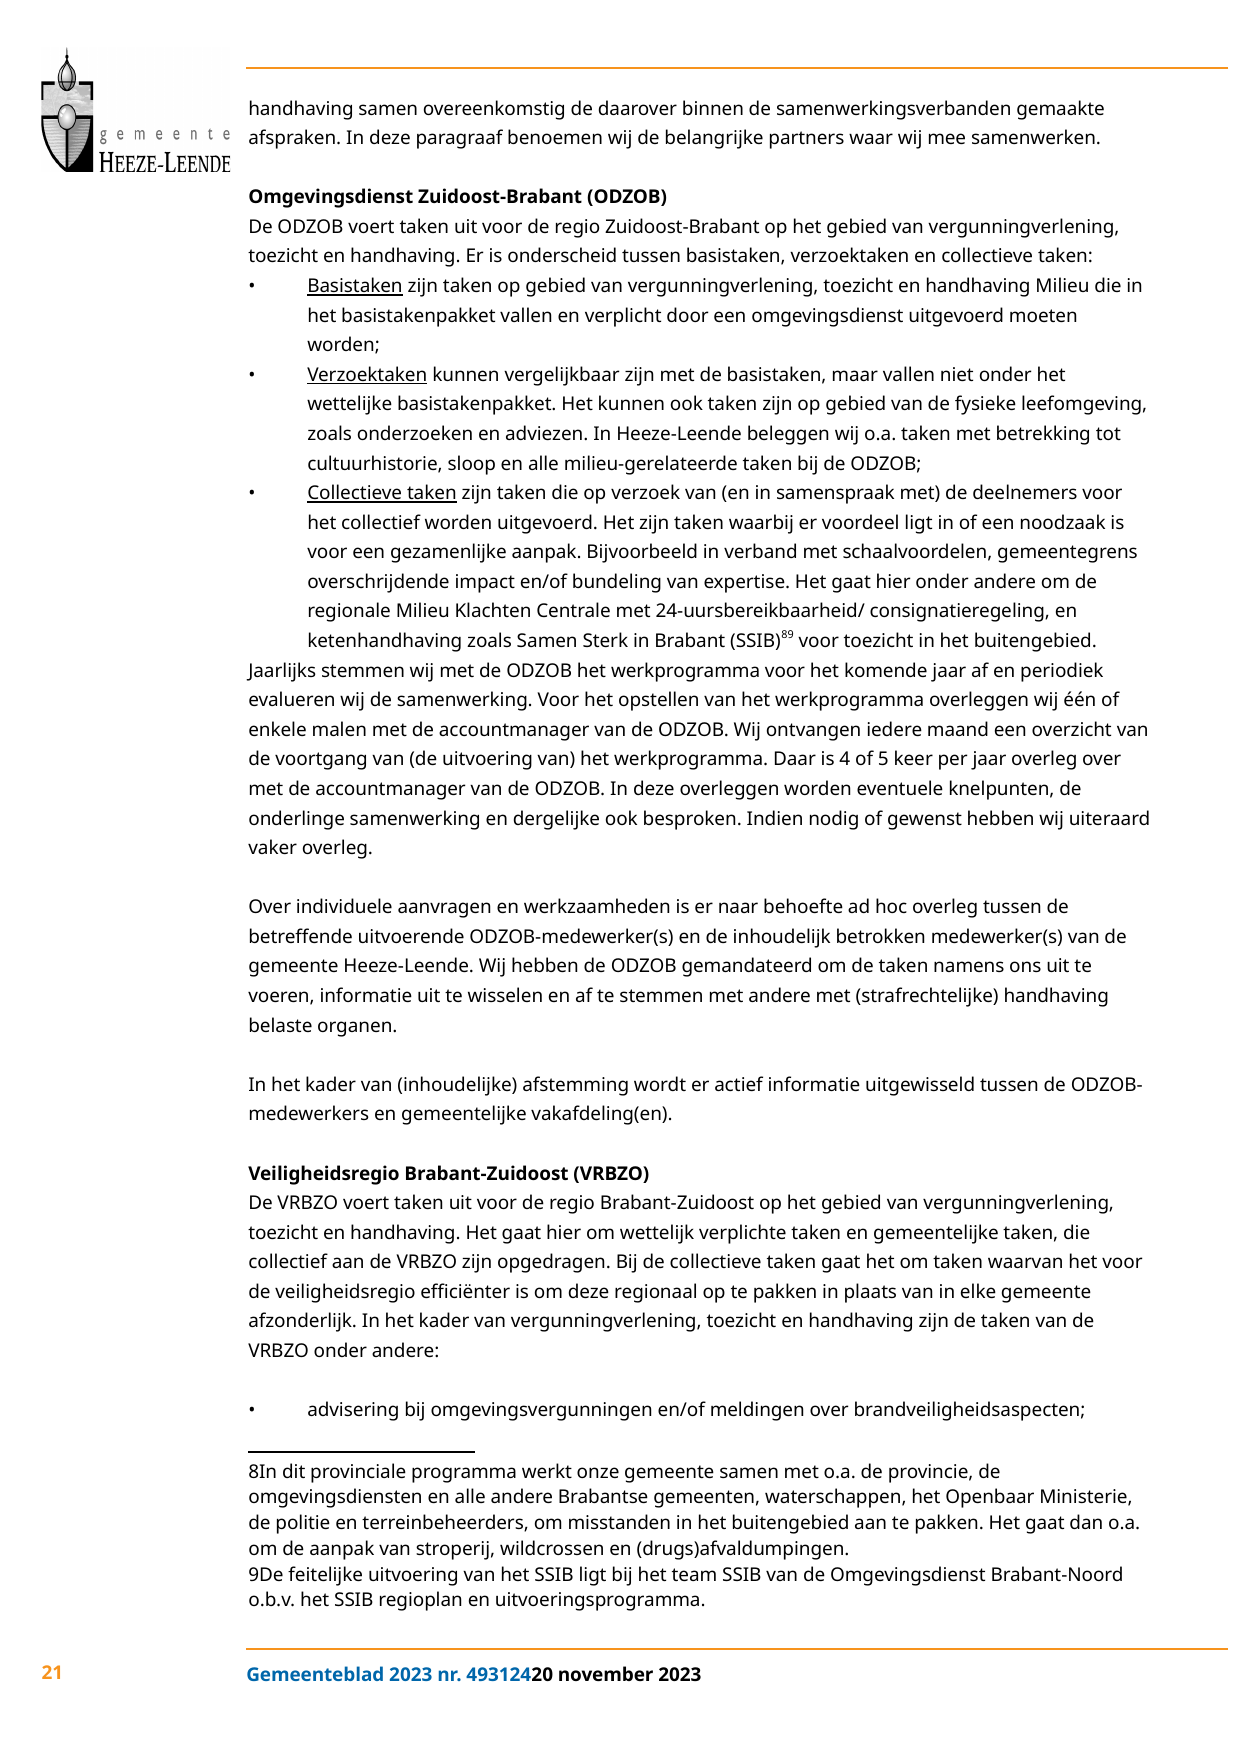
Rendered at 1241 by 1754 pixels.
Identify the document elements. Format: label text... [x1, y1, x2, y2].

list Verzoektaken kunnen vergelijkbaar zijn met de basistaken, maar vallen niet onder het wettelijke basistakenpakket. Het kunnen ook taken zijn op gebied van de fysieke leefomgeving, zoals onderzoeken en adviezen. In Heeze-Leende beleggen wij o.a. taken met betrekking tot cultuurhistorie, sloop en alle milieu-gerelateerde taken bij de ODZOB; [248, 361, 1152, 476]
list Basistaken zijn taken op gebied van vergunningverlening, toezicht en handhaving Milieu die in het basistakenpakket vallen en verplicht door een omgevingsdienst uitgevoerd moeten worden; [248, 272, 1152, 357]
list advisering bij omgevingsvergunningen en/of meldingen over brandveiligheidsaspecten; [248, 1396, 1152, 1422]
text Veiligheidsregio Brabant-Zuidoost (VRBZO) [248, 1160, 1152, 1186]
picture [41, 47, 231, 172]
text De VRBZO voert taken uit voor de regio Brabant-Zuidoost op het gebied van vergunningverlening, toezicht en handhaving. Het gaat hier om wettelijk verplichte taken en gemeentelijke taken, die collectief aan de VRBZO zijn opgedragen. Bij de collectieve taken gaat het om taken waarvan het voor de veiligheidsregio efficiënter is om deze regionaal op te pakken in plaats van in elke gemeente afzonderlijk. In het kader van vergunningverlening, toezicht en handhaving zijn de taken van de VRBZO onder andere: [248, 1189, 1152, 1363]
text De ODZOB voert taken uit voor de regio Zuidoost-Brabant op het gebied van vergunningverlening, toezicht en handhaving. Er is onderscheid tussen basistaken, verzoektaken en collectieve taken: [248, 213, 1152, 268]
text Jaarlijks stemmen wij met de ODZOB het werkprogramma voor het komende jaar af en periodiek evalueren wij de samenwerking. Voor het opstellen van het werkprogramma overleggen wij één of enkele malen met de accountmanager van de ODZOB. Wij ontvangen iedere maand een overzicht van de voortgang van (de uitvoering van) het werkprogramma. Daar is 4 of 5 keer per jaar overleg over met de accountmanager van de ODZOB. In deze overleggen worden eventuele knelpunten, de onderlinge samenwerking en dergelijke ook besproken. Indien nodig of gewenst hebben wij uiteraard vaker overleg. [248, 657, 1152, 860]
list De feitelijke uitvoering van het SSIB ligt bij het team SSIB van de Omgevingsdienst Brabant-Noord o.b.v. het SSIB regioplan en uitvoeringsprogramma. [248, 1561, 1152, 1612]
text Over individuele aanvragen en werkzaamheden is er naar behoefte ad hoc overleg tussen de betreffende uitvoerende ODZOB-medewerker(s) en de inhoudelijk betrokken medewerker(s) van de gemeente Heeze-Leende. Wij hebben de ODZOB gemandateerd om de taken namens ons uit te voeren, informatie uit te wisselen en af te stemmen met andere met (strafrechtelijke) handhaving belaste organen. [248, 893, 1152, 1038]
list Collectieve taken zijn taken die op verzoek van (en in samenspraak met) de deelnemers voor het collectief worden uitgevoerd. Het zijn taken waarbij er voordeel ligt in of een noodzaak is voor een gezamenlijke aanpak. Bijvoorbeeld in verband met schaalvoordelen, gemeentegrens overschrijdende impact en/of bundeling van expertise. Het gaat hier onder andere om de regionale Milieu Klachten Centrale met 24-uursbereikbaarheid/ consignatieregeling, en ketenhandhaving zoals Samen Sterk in Brabant (SSIB) voor toezicht in het buitengebied. [248, 479, 1152, 653]
text Omgevingsdienst Zuidoost-Brabant (ODZOB) [248, 183, 1152, 209]
text handhaving samen overeenkomstig de daarover binnen de samenwerkingsverbanden gemaakte afspraken. In deze paragraaf benoemen wij de belangrijke partners waar wij mee samenwerken. [248, 95, 1152, 150]
text In het kader van (inhoudelijke) afstemming wordt er actief informatie uitgewisseld tussen de ODZOB-medewerkers en gemeentelijke vakafdeling(en). [248, 1071, 1152, 1126]
list In dit provinciale programma werkt onze gemeente samen met o.a. de provincie, de omgevingsdiensten en alle andere Brabantse gemeenten, waterschappen, het Openbaar Ministerie, de politie en terreinbeheerders, om misstanden in het buitengebied aan te pakken. Het gaat dan o.a. om de aanpak van stroperij, wildcrossen en (drugs)afvaldumpingen. [248, 1458, 1152, 1561]
